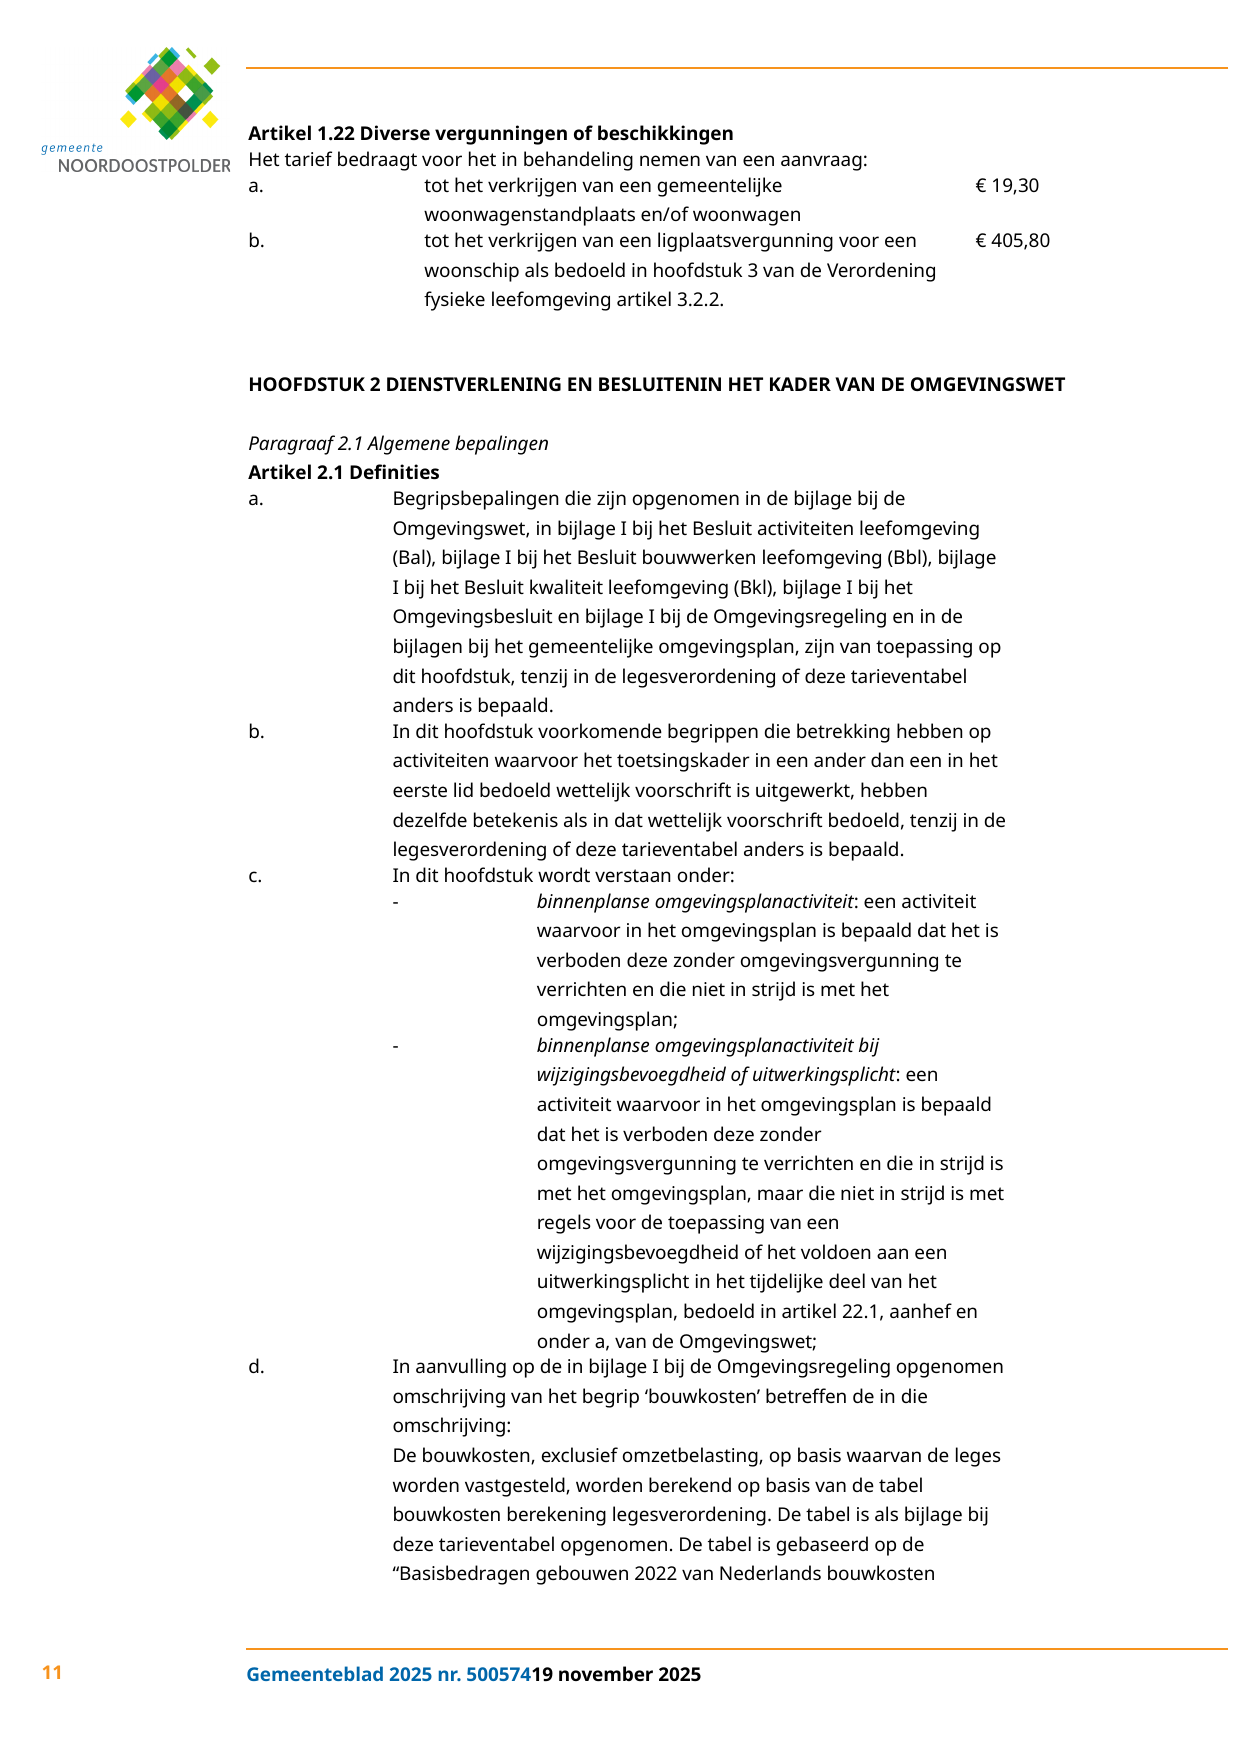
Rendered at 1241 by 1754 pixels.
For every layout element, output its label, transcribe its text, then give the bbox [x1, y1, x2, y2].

table_cell [424, 312, 975, 338]
table_cell Het tarief bedraagt voor het in behandeling nemen van een aanvraag: [248, 146, 975, 172]
table_cell [248, 1032, 392, 1353]
table_cell d. [248, 1354, 392, 1586]
table_cell b. [248, 227, 424, 312]
table_cell [1007, 888, 1152, 1032]
picture [41, 47, 231, 172]
table_cell tot het verkrijgen van een gemeentelijke woonwagenstandplaats en/of woonwagen [424, 172, 975, 227]
table_cell In dit hoofdstuk wordt verstaan onder: [392, 862, 1007, 888]
table_cell tot het verkrijgen van een ligplaatsvergunning voor een woonschip als bedoeld in hoofdstuk 3 van de Verordening fysieke leefomgeving artikel 3.2.2. [424, 227, 975, 312]
table_cell [248, 312, 424, 338]
table_cell binnenplanse omgevingsplanactiviteit: een activiteit waarvoor in het omgevingsplan is bepaald dat het is verboden deze zonder omgevingsvergunning te verrichten en die niet in strijd is met het omgevingsplan; [537, 888, 1007, 1032]
table_cell [975, 95, 1152, 121]
table_cell - [392, 888, 537, 1032]
table_cell [424, 95, 975, 121]
table_cell [248, 95, 424, 121]
table_cell b. [248, 718, 392, 862]
table_cell [1007, 485, 1152, 718]
text Paragraaf 2.1 Algemene bepalingen [248, 430, 1152, 456]
table_cell [1007, 862, 1152, 888]
table_cell [975, 121, 1152, 146]
table_cell binnenplanse omgevingsplanactiviteit bij wijzigingsbevoegdheid of uitwerkingsplicht: een activiteit waarvoor in het omgevingsplan is bepaald dat het is verboden deze zonder omgevingsvergunning te verrichten en die in strijd is met het omgevingsplan, maar die niet in strijd is met regels voor de toepassing van een wijzigingsbevoegdheid of het voldoen aan een uitwerkingsplicht in het tijdelijke deel van het omgevingsplan, bedoeld in artikel 22.1, aanhef en onder a, van de Omgevingswet; [537, 1032, 1007, 1353]
table_cell In aanvulling op de in bijlage I bij de Omgevingsregeling opgenomen omschrijving van het begrip ‘bouwkosten’ betreffen de in die omschrijving: De bouwkosten, exclusief omzetbelasting, op basis waarvan de leges worden vastgesteld, worden berekend op basis van de tabel bouwkosten berekening legesverordening. De tabel is als bijlage bij deze tarieventabel opgenomen. De tabel is gebaseerd op de “Basisbedragen gebouwen 2022 van Nederlands bouwkosten [392, 1354, 1007, 1586]
table_cell Begripsbepalingen die zijn opgenomen in de bijlage bij de Omgevingswet, in bijlage I bij het Besluit activiteiten leefomgeving (Bal), bijlage I bij het Besluit bouwwerken leefomgeving (Bbl), bijlage I bij het Besluit kwaliteit leefomgeving (Bkl), bijlage I bij het Omgevingsbesluit en bijlage I bij de Omgevingsregeling en in de bijlagen bij het gemeentelijke omgevingsplan, zijn van toepassing op dit hoofdstuk, tenzij in de legesverordening of deze tarieventabel anders is bepaald. [392, 485, 1007, 718]
table_cell [975, 146, 1152, 172]
table_cell a. [248, 485, 392, 718]
table_header Artikel 2.1 Definities [248, 460, 1007, 485]
table_cell [1007, 1354, 1152, 1586]
table_cell [975, 312, 1152, 338]
table_cell Artikel 1.22 Diverse vergunningen of beschikkingen [248, 121, 975, 146]
table_cell In dit hoofdstuk voorkomende begrippen die betrekking hebben op activiteiten waarvoor het toetsingskader in een ander dan een in het eerste lid bedoeld wettelijk voorschrift is uitgewerkt, hebben dezelfde betekenis als in dat wettelijk voorschrift bedoeld, tenzij in de legesverordening of deze tarieventabel anders is bepaald. [392, 718, 1007, 862]
table_cell [1007, 718, 1152, 862]
table_cell € 405,80 [975, 227, 1152, 312]
table_cell - [392, 1032, 537, 1353]
table_cell [248, 888, 392, 1032]
table_cell € 19,30 [975, 172, 1152, 227]
table_cell c. [248, 862, 392, 888]
text HOOFDSTUK 2 DIENSTVERLENING EN BESLUITENIN HET KADER VAN DE OMGEVINGSWET [248, 371, 1152, 396]
table_cell [1007, 1032, 1152, 1353]
table_cell a. [248, 172, 424, 227]
table_header [1007, 460, 1152, 485]
